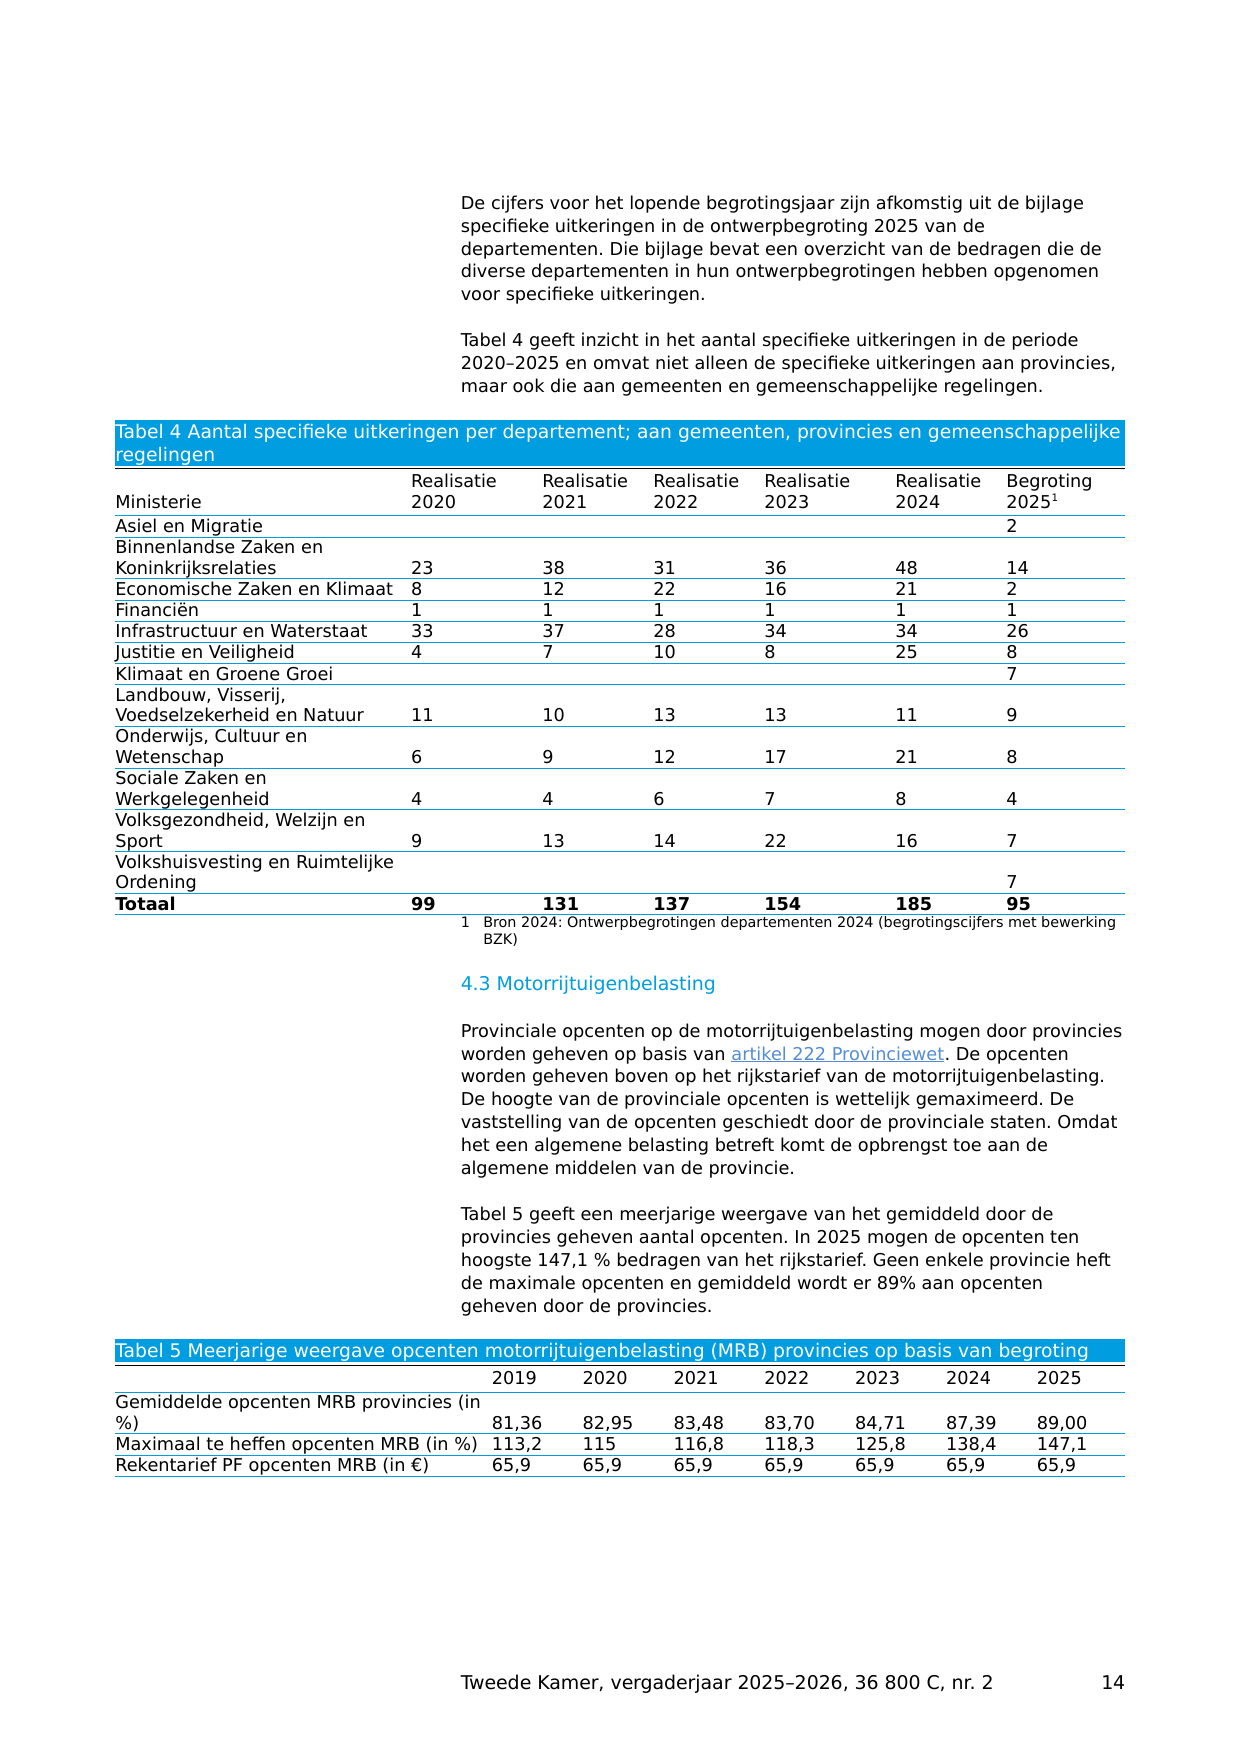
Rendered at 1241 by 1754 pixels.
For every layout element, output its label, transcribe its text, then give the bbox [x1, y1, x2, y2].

text Tabel 5 geeft een meerjarige weergave van het gemiddeld door de provincies geheven aantal opcenten. In 2025 mogen de opcenten ten hoogste 147,1 % bedragen van het rijkstarief. Geen enkele provincie heft de maximale opcenten en gemiddeld wordt er 89% aan opcenten geheven door de provincies. [461, 1202, 1125, 1317]
table_cell 38 [539, 538, 650, 578]
table_cell Asiel en Migratie [115, 516, 408, 537]
table_cell 2021 [670, 1366, 761, 1392]
table_cell 4 [539, 769, 650, 809]
table_cell 11 [408, 685, 539, 726]
table_cell Volksgezondheid, Welzijn en Sport [115, 810, 408, 851]
table_cell 10 [650, 643, 761, 663]
table_cell 1 [650, 601, 761, 621]
table_cell 12 [539, 579, 650, 599]
table_cell 9 [408, 810, 539, 851]
table_cell [650, 516, 761, 537]
table_cell 21 [892, 727, 1003, 768]
table_cell 185 [892, 894, 1003, 914]
table_cell 147,1 [1034, 1434, 1125, 1454]
table_cell 1 [539, 601, 650, 621]
table_cell 65,9 [1034, 1456, 1125, 1476]
table_cell 16 [892, 810, 1003, 851]
table_cell [650, 664, 761, 684]
table_cell 137 [650, 894, 761, 914]
text Tabel 4 geeft inzicht in het aantal specifieke uitkeringen in de periode 2020–2025 en omvat niet alleen de specifieke uitkeringen aan provincies, maar ook die aan gemeenten en gemeenschappelijke regelingen. [461, 328, 1125, 397]
table_cell 10 [539, 685, 650, 726]
table_cell 81,36 [489, 1393, 579, 1433]
table_cell 17 [761, 727, 892, 768]
table_cell Realisatie 2022 [650, 469, 761, 515]
table_cell 12 [650, 727, 761, 768]
table_cell 7 [1003, 810, 1125, 851]
table_cell 65,9 [580, 1456, 670, 1476]
table_cell Maximaal te heffen opcenten MRB (in %) [115, 1434, 489, 1454]
table_cell [892, 516, 1003, 537]
table_cell 65,9 [670, 1456, 761, 1476]
table_cell [408, 852, 539, 893]
table_cell 89,00 [1034, 1393, 1125, 1433]
table_cell 13 [650, 685, 761, 726]
table_cell 115 [580, 1434, 670, 1454]
table_cell 9 [539, 727, 650, 768]
table_cell 65,9 [489, 1456, 579, 1476]
table_cell 36 [761, 538, 892, 578]
table_cell Volkshuisvesting en Ruimtelijke Ordening [115, 852, 408, 893]
table_cell 26 [1003, 622, 1125, 642]
table_cell 8 [408, 579, 539, 599]
table_cell 1 [892, 601, 1003, 621]
table_cell 21 [892, 579, 1003, 599]
table_cell 116,8 [670, 1434, 761, 1454]
table_cell 34 [892, 622, 1003, 642]
table_cell 37 [539, 622, 650, 642]
table_cell 9 [1003, 685, 1125, 726]
table_cell 2 [1003, 516, 1125, 537]
table_cell 65,9 [761, 1456, 852, 1476]
table_cell Landbouw, Visserij, Voedselzekerheid en Natuur [115, 685, 408, 726]
table_cell [539, 516, 650, 537]
table_cell 87,39 [943, 1393, 1034, 1433]
table_cell Justitie en Veiligheid [115, 643, 408, 663]
table_cell Realisatie 2024 [892, 469, 1003, 515]
table_cell 48 [892, 538, 1003, 578]
table_cell 95 [1003, 894, 1125, 914]
table_cell 4 [408, 769, 539, 809]
table_cell 11 [892, 685, 1003, 726]
table_cell 2022 [761, 1366, 852, 1392]
table_cell 13 [761, 685, 892, 726]
table_cell Totaal [115, 894, 408, 914]
table_cell 4 [408, 643, 539, 663]
table_cell 65,9 [943, 1456, 1034, 1476]
table_cell 82,95 [580, 1393, 670, 1433]
table_cell 33 [408, 622, 539, 642]
table_cell 7 [1003, 664, 1125, 684]
table_cell 99 [408, 894, 539, 914]
table_cell 34 [761, 622, 892, 642]
text De cijfers voor het lopende begrotingsjaar zijn afkomstig uit de bijlage specifieke uitkeringen in de ontwerpbegroting 2025 van de departementen. Die bijlage bevat een overzicht van de bedragen die de diverse departementen in hun ontwerpbegrotingen hebben opgenomen voor specifieke uitkeringen. [461, 191, 1125, 305]
table_cell 6 [650, 769, 761, 809]
table_cell 2 [1003, 579, 1125, 599]
table_cell Realisatie 2021 [539, 469, 650, 515]
table_cell [650, 852, 761, 893]
table_cell 28 [650, 622, 761, 642]
table_cell Ministerie [115, 469, 408, 515]
table_cell 14 [1003, 538, 1125, 578]
table_cell [892, 852, 1003, 893]
table_cell 4 [1003, 769, 1125, 809]
table_cell Economische Zaken en Klimaat [115, 579, 408, 599]
table_cell 138,4 [943, 1434, 1034, 1454]
table_cell Onderwijs, Cultuur en Wetenschap [115, 727, 408, 768]
table_cell Sociale Zaken en Werkgelegenheid [115, 769, 408, 809]
table_cell 84,71 [852, 1393, 943, 1433]
list Bron 2024: Ontwerpbegrotingen departementen 2024 (begrotingscijfers met bewerking BZK) [461, 915, 1125, 948]
table_cell 8 [1003, 727, 1125, 768]
table_cell 22 [761, 810, 892, 851]
table_cell 25 [892, 643, 1003, 663]
table_cell [115, 1366, 489, 1392]
table_cell 8 [1003, 643, 1125, 663]
table_cell Binnenlandse Zaken en Koninkrijksrelaties [115, 538, 408, 578]
table_cell [761, 516, 892, 537]
text Provinciale opcenten op de motorrijtuigenbelasting mogen door provincies worden geheven op basis van artikel 222 Provinciewet. De opcenten worden geheven boven op het rijkstarief van de motorrijtuigenbelasting. De hoogte van de provinciale opcenten is wettelijk gemaximeerd. De vaststelling van de opcenten geschiedt door de provinciale staten. Omdat het een algemene belasting betreft komt de opbrengst toe aan de algemene middelen van de provincie. [461, 1019, 1125, 1179]
table_cell 7 [761, 769, 892, 809]
table_cell 2023 [852, 1366, 943, 1392]
table_cell 2025 [1034, 1366, 1125, 1392]
table_cell 113,2 [489, 1434, 579, 1454]
table_cell Klimaat en Groene Groei [115, 664, 408, 684]
table_cell 2024 [943, 1366, 1034, 1392]
table_cell 1 [408, 601, 539, 621]
table_cell 31 [650, 538, 761, 578]
table_cell [408, 516, 539, 537]
table_cell [761, 664, 892, 684]
table_cell 6 [408, 727, 539, 768]
table_cell Financiën [115, 601, 408, 621]
table_cell 65,9 [852, 1456, 943, 1476]
table_cell [761, 852, 892, 893]
table_cell 2019 [489, 1366, 579, 1392]
table_cell 8 [761, 643, 892, 663]
table_cell 83,48 [670, 1393, 761, 1433]
table_cell 118,3 [761, 1434, 852, 1454]
table_cell [408, 664, 539, 684]
table_cell 23 [408, 538, 539, 578]
table_cell 1 [761, 601, 892, 621]
table_cell 13 [539, 810, 650, 851]
table_cell 125,8 [852, 1434, 943, 1454]
table_cell [539, 664, 650, 684]
table_cell 7 [1003, 852, 1125, 893]
table_cell 16 [761, 579, 892, 599]
table_cell [892, 664, 1003, 684]
table_cell 1 [1003, 601, 1125, 621]
table_cell 2020 [580, 1366, 670, 1392]
table_cell 14 [650, 810, 761, 851]
table_cell Rekentarief PF opcenten MRB (in €) [115, 1456, 489, 1476]
table_cell 22 [650, 579, 761, 599]
table_cell 7 [539, 643, 650, 663]
table_cell Realisatie 2023 [761, 469, 892, 515]
table_cell 131 [539, 894, 650, 914]
table_cell Begroting 20251 [1003, 469, 1125, 515]
table_cell Infrastructuur en Waterstaat [115, 622, 408, 642]
title 4.3 Motorrijtuigenbelasting [461, 973, 1125, 995]
table_cell 8 [892, 769, 1003, 809]
table_cell 83,70 [761, 1393, 852, 1433]
table_cell 154 [761, 894, 892, 914]
table_cell [539, 852, 650, 893]
table_cell Realisatie 2020 [408, 469, 539, 515]
table_cell Gemiddelde opcenten MRB provincies (in %) [115, 1393, 489, 1433]
